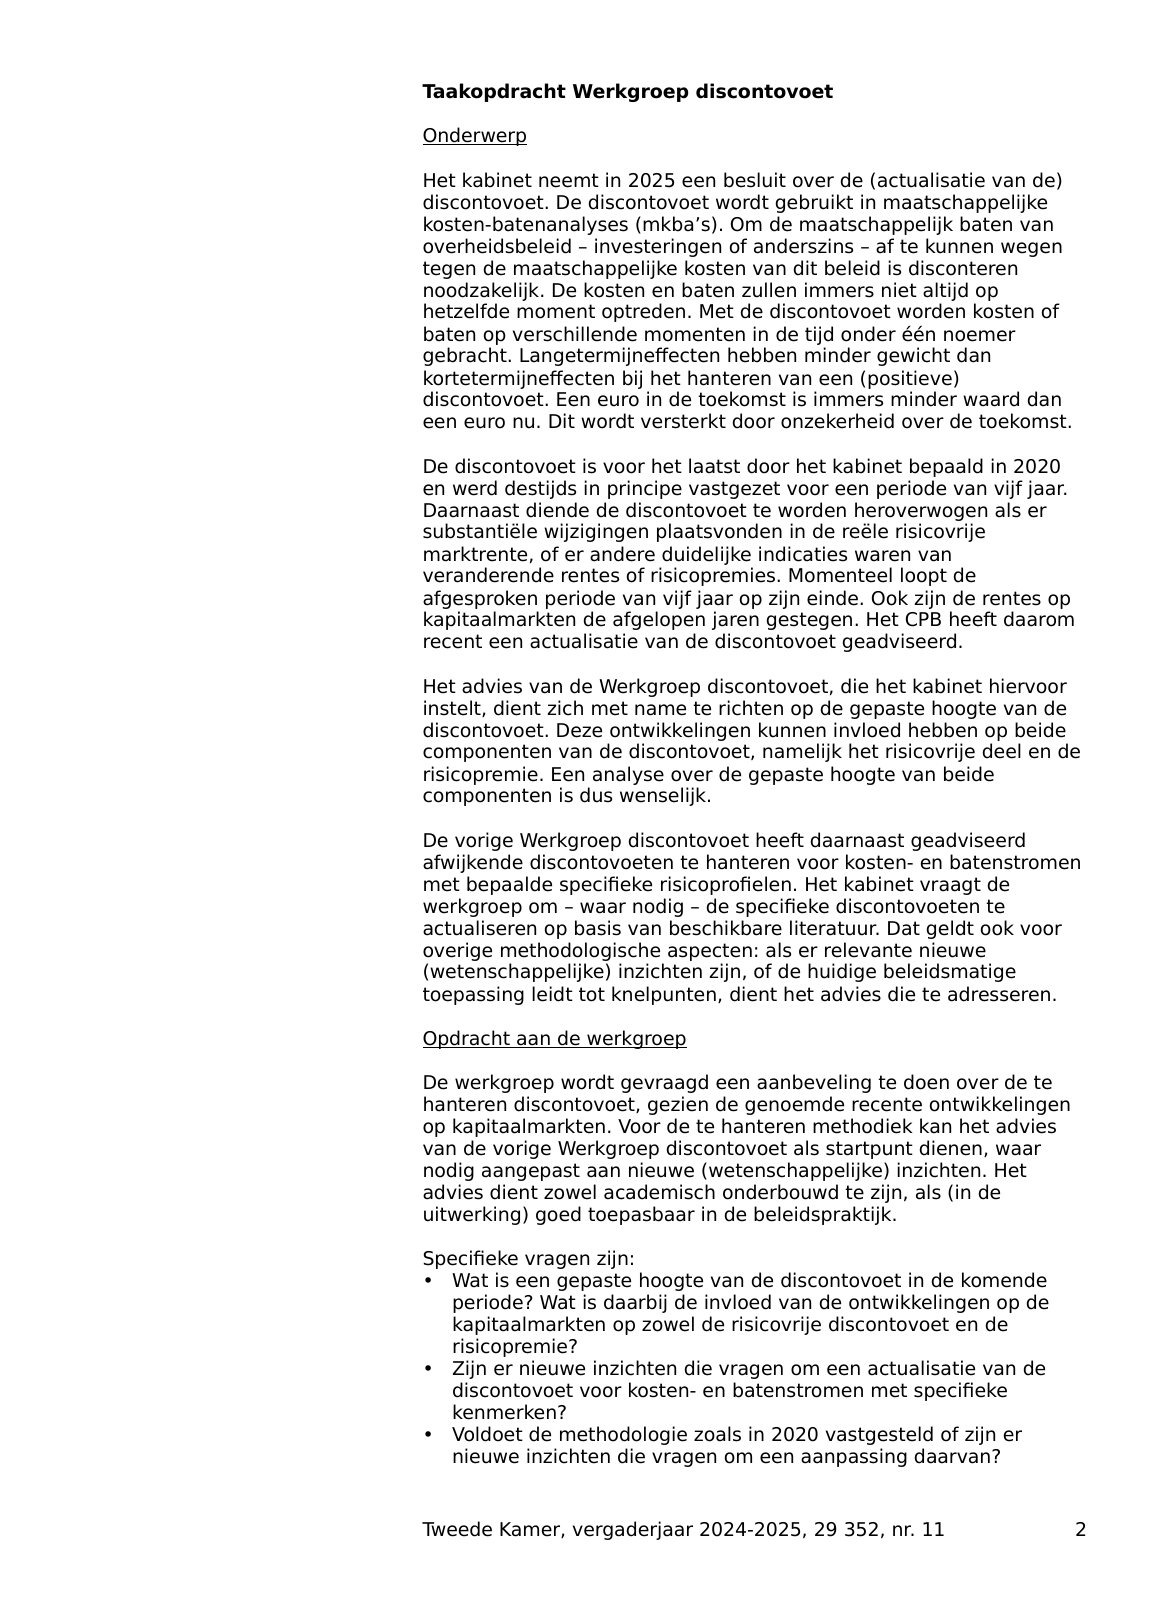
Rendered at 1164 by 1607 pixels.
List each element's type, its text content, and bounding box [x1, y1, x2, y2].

subtitle Opdracht aan de werkgroep [422, 1028, 1087, 1049]
text • Wat is een gepaste hoogte van de discontovoet in de komende periode? Wat is daarbij de invloed van de ontwikkelingen op de kapitaalmarkten op zowel de risicovrije discontovoet en de risicopremie? [422, 1270, 1087, 1358]
text • Voldoet de methodologie zoals in 2020 vastgesteld of zijn er nieuwe inzichten die vragen om een aanpassing daarvan? [422, 1424, 1087, 1468]
text De vorige Werkgroep discontovoet heeft daarnaast geadviseerd afwijkende discontovoeten te hanteren voor kosten- en batenstromen met bepaalde specifieke risicoprofielen. Het kabinet vraagt de werkgroep om – waar nodig – de specifieke discontovoeten te actualiseren op basis van beschikbare literatuur. Dat geldt ook voor overige methodologische aspecten: als er relevante nieuwe (wetenschappelijke) inzichten zijn, of de huidige beleidsmatige toepassing leidt tot knelpunten, dient het advies die te adresseren. [422, 829, 1087, 1005]
text De werkgroep wordt gevraagd een aanbeveling te doen over de te hanteren discontovoet, gezien de genoemde recente ontwikkelingen op kapitaalmarkten. Voor de te hanteren methodiek kan het advies van de vorige Werkgroep discontovoet als startpunt dienen, waar nodig aangepast aan nieuwe (wetenschappelijke) inzichten. Het advies dient zowel academisch onderbouwd te zijn, als (in de uitwerking) goed toepasbaar in de beleidspraktijk. [422, 1072, 1087, 1226]
text Specifieke vragen zijn: [422, 1248, 1087, 1270]
subtitle Onderwerp [422, 125, 1087, 147]
text De discontovoet is voor het laatst door het kabinet bepaald in 2020 en werd destijds in principe vastgezet voor een periode van vijf jaar. Daarnaast diende de discontovoet te worden heroverwogen als er substantiële wijzigingen plaatsvonden in de reële risicovrije marktrente, of er andere duidelijke indicaties waren van veranderende rentes of risicopremies. Momenteel loopt de afgesproken periode van vijf jaar op zijn einde. Ook zijn de rentes op kapitaalmarkten de afgelopen jaren gestegen. Het CPB heeft daarom recent een actualisatie van de discontovoet geadviseerd. [422, 456, 1087, 653]
text Het advies van de Werkgroep discontovoet, die het kabinet hiervoor instelt, dient zich met name te richten op de gepaste hoogte van de discontovoet. Deze ontwikkelingen kunnen invloed hebben op beide componenten van de discontovoet, namelijk het risicovrije deel en de risicopremie. Een analyse over de gepaste hoogte van beide componenten is dus wenselijk. [422, 676, 1087, 807]
subtitle Taakopdracht Werkgroep discontovoet [422, 81, 1087, 103]
text • Zijn er nieuwe inzichten die vragen om een actualisatie van de discontovoet voor kosten- en batenstromen met specifieke kenmerken? [422, 1358, 1087, 1424]
text Het kabinet neemt in 2025 een besluit over de (actualisatie van de) discontovoet. De discontovoet wordt gebruikt in maatschappelijke kosten-batenanalyses (mkba’s). Om de maatschappelijk baten van overheidsbeleid – investeringen of anderszins – af te kunnen wegen tegen de maatschappelijke kosten van dit beleid is disconteren noodzakelijk. De kosten en baten zullen immers niet altijd op hetzelfde moment optreden. Met de discontovoet worden kosten of baten op verschillende momenten in de tijd onder één noemer gebracht. Langetermijneffecten hebben minder gewicht dan kortetermijneffecten bij het hanteren van een (positieve) discontovoet. Een euro in de toekomst is immers minder waard dan een euro nu. Dit wordt versterkt door onzekerheid over de toekomst. [422, 169, 1087, 433]
